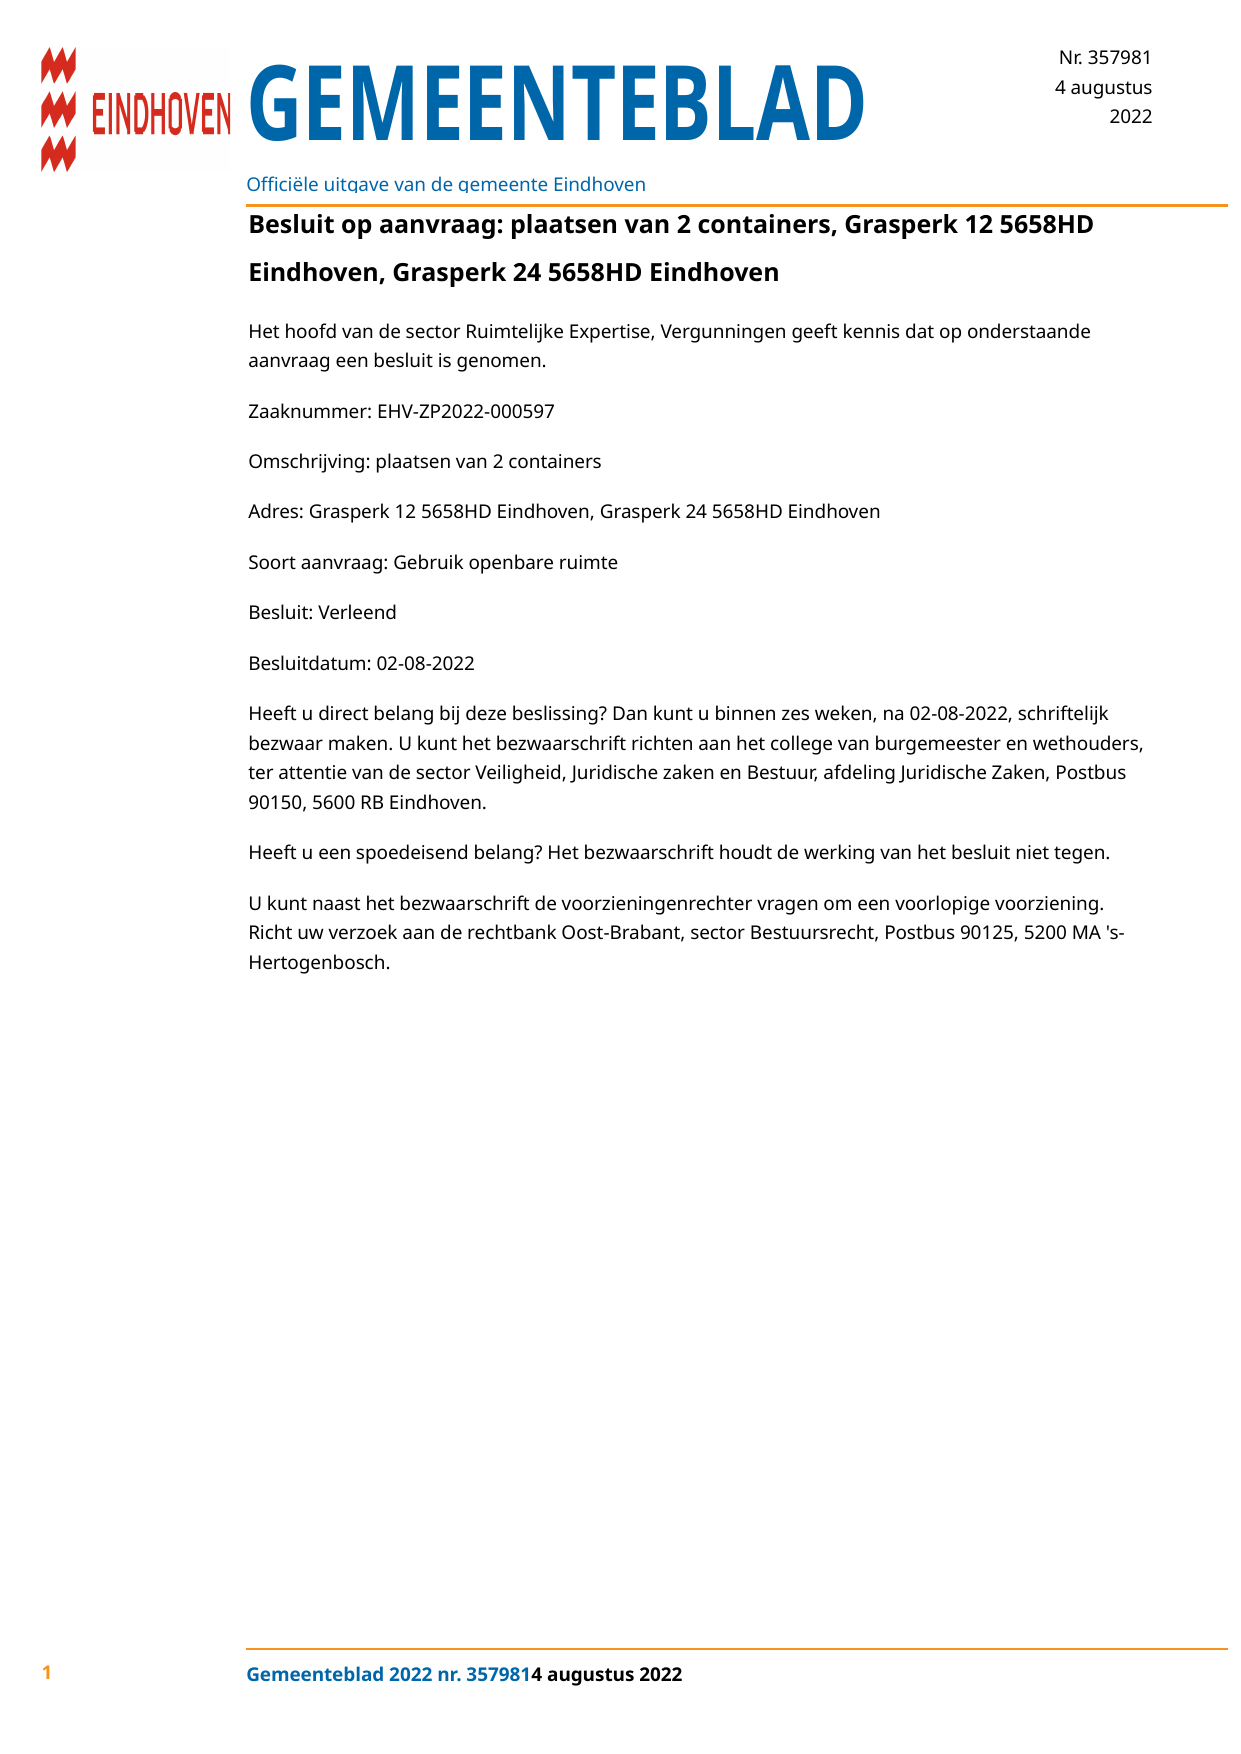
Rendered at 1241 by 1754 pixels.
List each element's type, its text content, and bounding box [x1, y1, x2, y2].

text Soort aanvraag: Gebruik openbare ruimte [248, 549, 1152, 575]
text Zaaknummer: EHV-ZP2022-000597 [248, 398, 1152, 424]
text Heeft u direct belang bij deze beslissing? Dan kunt u binnen zes weken, na 02-08-2022, schriftelijk bezwaar maken. U kunt het bezwaarschrift richten aan het college van burgemeester en wethouders, ter attentie van de sector Veiligheid, Juridische zaken en Bestuur, afdeling Juridische Zaken, Postbus 90150, 5600 RB Eindhoven. [248, 700, 1152, 815]
text Besluit op aanvraag: plaatsen van 2 containers, Grasperk 12 5658HD Eindhoven, Grasperk 24 5658HD Eindhoven [248, 207, 1152, 288]
text Adres: Grasperk 12 5658HD Eindhoven, Grasperk 24 5658HD Eindhoven [248, 499, 1152, 524]
text U kunt naast het bezwaarschrift de voorzieningenrechter vragen om een voorlopige voorziening. Richt uw verzoek aan de rechtbank Oost-Brabant, sector Bestuursrecht, Postbus 90125, 5200 MA 's-Hertogenbosch. [248, 890, 1152, 975]
picture [41, 47, 231, 172]
text Heeft u een spoedeisend belang? Het bezwaarschrift houdt de werking van het besluit niet tegen. [248, 839, 1152, 865]
text Besluitdatum: 02-08-2022 [248, 650, 1152, 676]
text Omschrijving: plaatsen van 2 containers [248, 448, 1152, 474]
text Het hoofd van de sector Ruimtelijke Expertise, Vergunningen geeft kennis dat op onderstaande aanvraag een besluit is genomen. [248, 318, 1152, 373]
text Besluit: Verleend [248, 599, 1152, 625]
